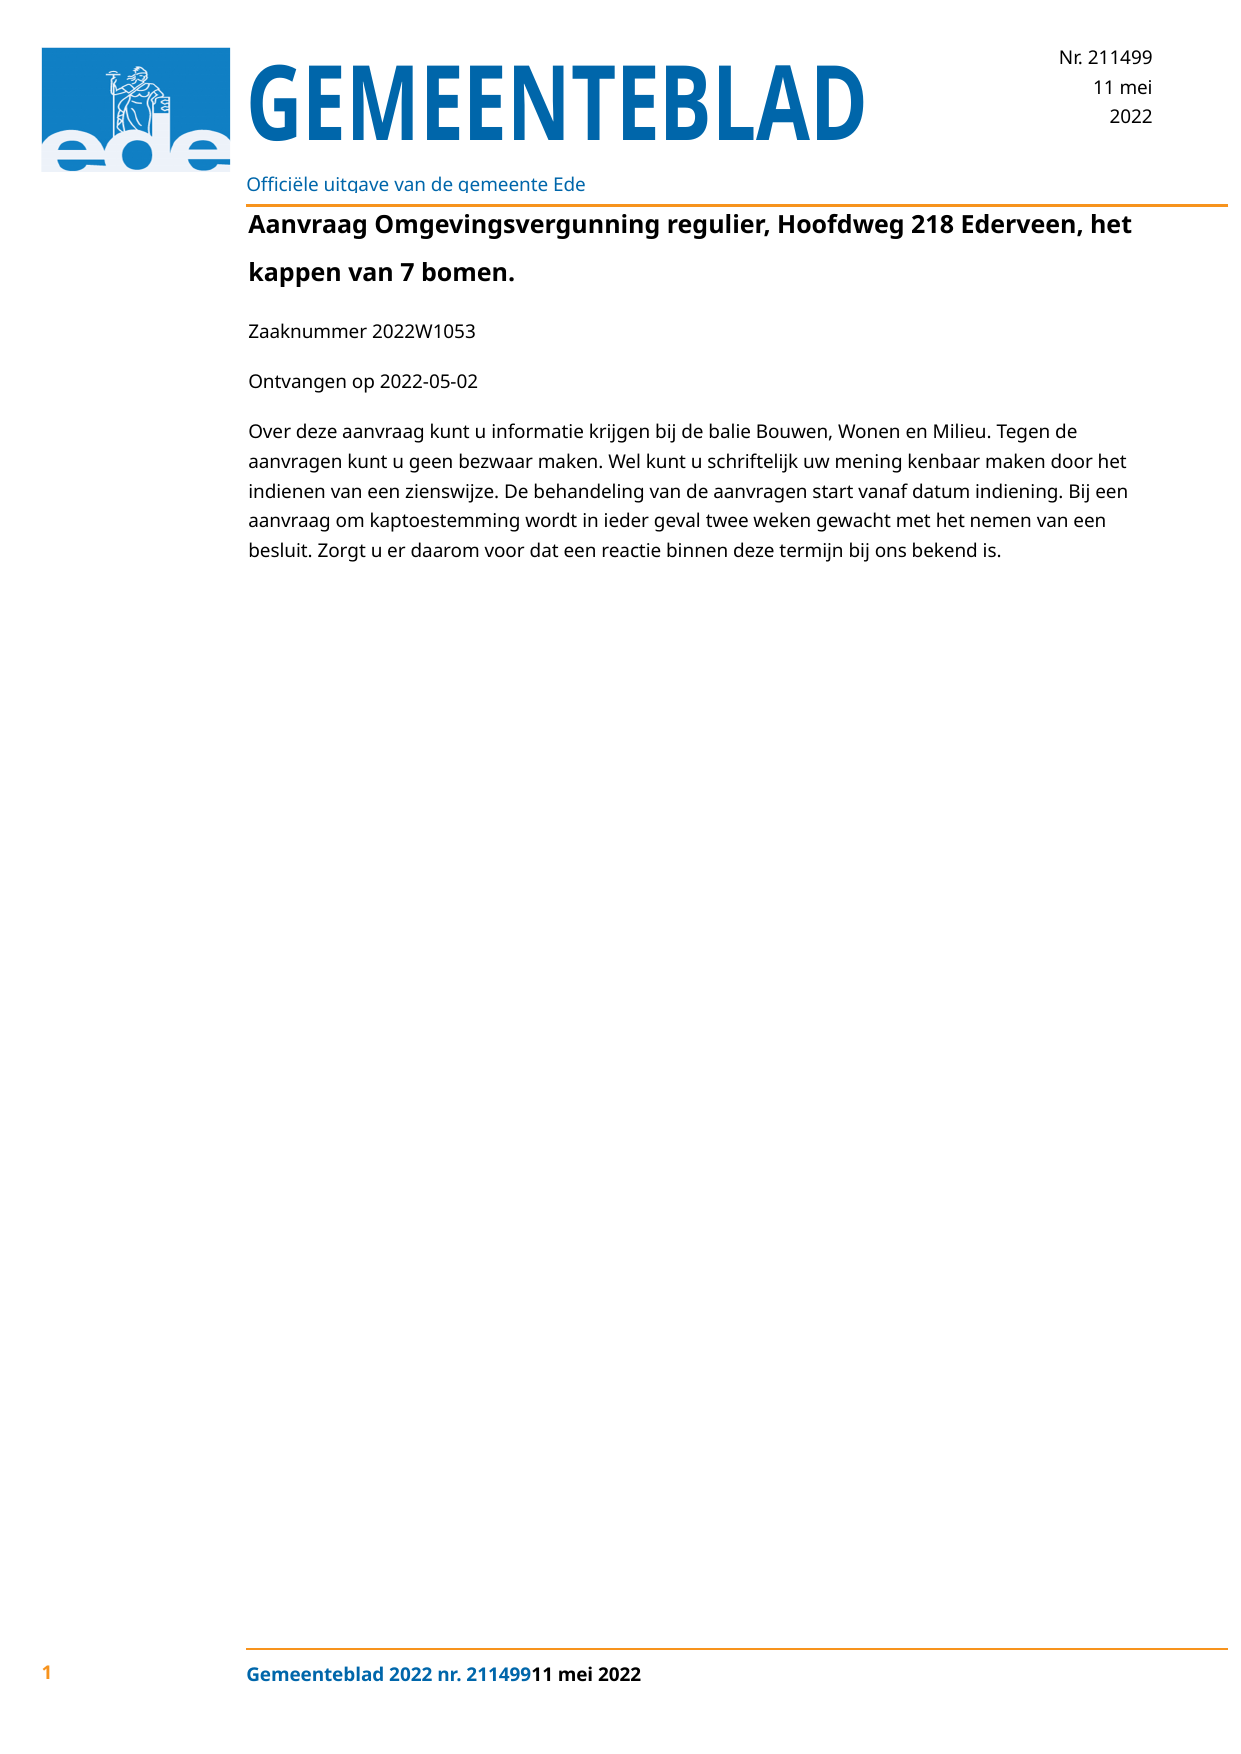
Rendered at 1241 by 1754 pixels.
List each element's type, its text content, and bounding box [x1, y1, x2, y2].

text Aanvraag Omgevingsvergunning regulier, Hoofdweg 218 Ederveen, het kappen van 7 bomen. [248, 207, 1152, 288]
text Ontvangen op 2022-05-02 [248, 368, 1152, 394]
picture [41, 47, 231, 172]
text Over deze aanvraag kunt u informatie krijgen bij de balie Bouwen, Wonen en Milieu. Tegen de aanvragen kunt u geen bezwaar maken. Wel kunt u schriftelijk uw mening kenbaar maken door het indienen van een zienswijze. De behandeling van de aanvragen start vanaf datum indiening. Bij een aanvraag om kaptoestemming wordt in ieder geval twee weken gewacht met het nemen van een besluit. Zorgt u er daarom voor dat een reactie binnen deze termijn bij ons bekend is. [248, 419, 1152, 563]
text Zaaknummer 2022W1053 [248, 318, 1152, 344]
